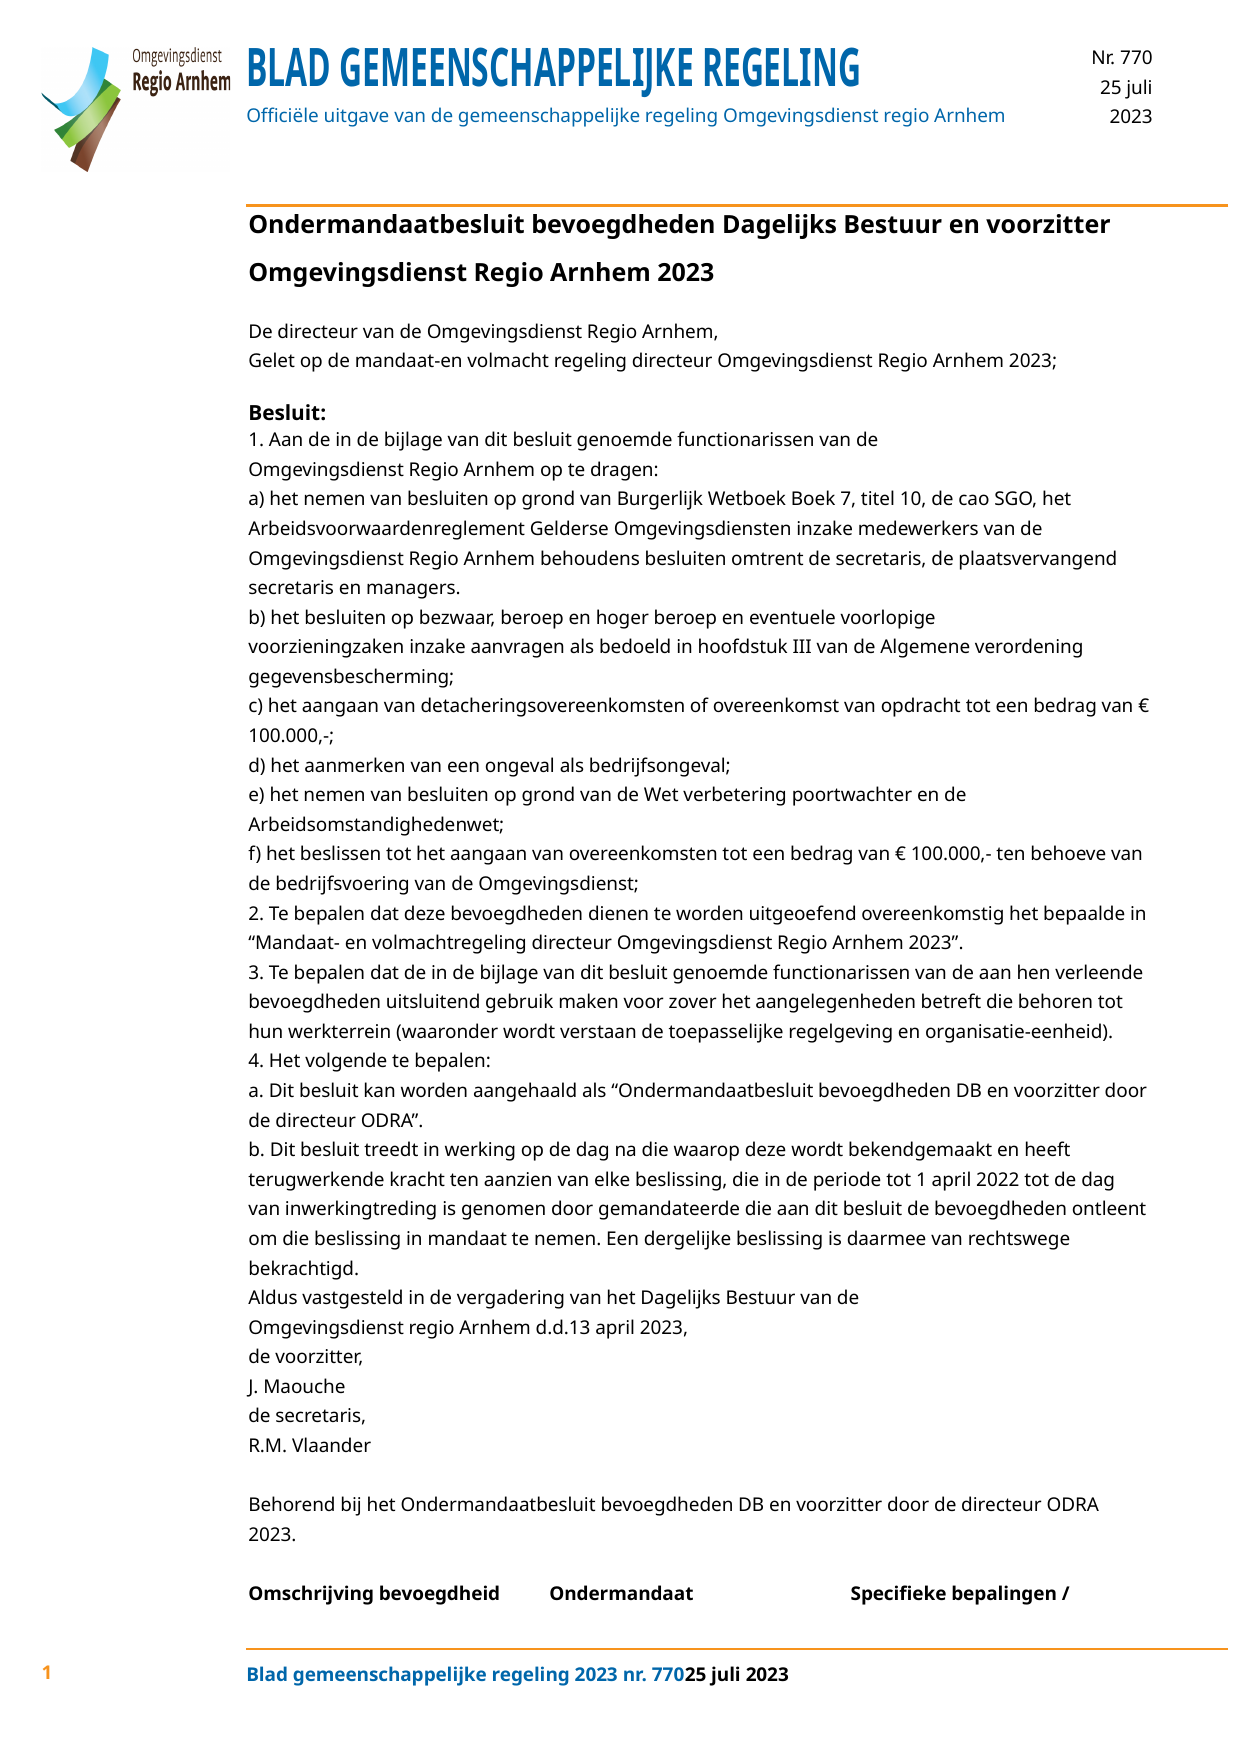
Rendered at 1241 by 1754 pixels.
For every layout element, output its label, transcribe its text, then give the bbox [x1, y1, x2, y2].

text voorzieningzaken inzake aanvragen als bedoeld in hoofdstuk III van de Algemene verordening gegevensbescherming; [248, 633, 1152, 689]
text De directeur van de Omgevingsdienst Regio Arnhem, [248, 318, 1152, 344]
text f) het beslissen tot het aangaan van overeenkomsten tot een bedrag van € 100.000,- ten behoeve van de bedrijfsvoering van de Omgevingsdienst; [248, 841, 1152, 896]
text J. Maouche [248, 1373, 1152, 1399]
text Besluit: [248, 398, 1152, 426]
text a) het nemen van besluiten op grond van Burgerlijk Wetboek Boek 7, titel 10, de cao SGO, het Arbeidsvoorwaardenreglement Gelderse Omgevingsdiensten inzake medewerkers van de Omgevingsdienst Regio Arnhem behoudens besluiten omtrent de secretaris, de plaatsvervangend secretaris en managers. [248, 486, 1152, 600]
text e) het nemen van besluiten op grond van de Wet verbetering poortwachter en de Arbeidsomstandighedenwet; [248, 781, 1152, 837]
text 3. Te bepalen dat de in de bijlage van dit besluit genoemde functionarissen van de aan hen verleende bevoegdheden uitsluitend gebruik maken voor zover het aangelegenheden betreft die behoren tot hun werkterrein (waaronder wordt verstaan de toepasselijke regelgeving en organisatie-eenheid). [248, 959, 1152, 1044]
text 1. Aan de in de bijlage van dit besluit genoemde functionarissen van de [248, 426, 1152, 452]
text Aldus vastgesteld in de vergadering van het Dagelijks Bestuur van de [248, 1284, 1152, 1310]
table_header Ondermandaat [549, 1580, 850, 1606]
text c) het aangaan van detacheringsovereenkomsten of overeenkomst van opdracht tot een bedrag van € 100.000,-; [248, 693, 1152, 748]
text R.M. Vlaander [248, 1432, 1152, 1458]
text Omgevingsdienst regio Arnhem d.d.13 april 2023, [248, 1314, 1152, 1339]
text Behorend bij het Ondermandaatbesluit bevoegdheden DB en voorzitter door de directeur ODRA 2023. [248, 1491, 1152, 1547]
table_header Omschrijving bevoegdheid [248, 1580, 549, 1606]
text Gelet op de mandaat-en volmacht regeling directeur Omgevingsdienst Regio Arnhem 2023; [248, 347, 1152, 373]
text 4. Het volgende te bepalen: [248, 1048, 1152, 1073]
text b) het besluiten op bezwaar, beroep en hoger beroep en eventuele voorlopige [248, 604, 1152, 629]
picture [41, 47, 231, 172]
text 2. Te bepalen dat deze bevoegdheden dienen te worden uitgeoefend overeenkomstig het bepaalde in “Mandaat- en volmachtregeling directeur Omgevingsdienst Regio Arnhem 2023”. [248, 900, 1152, 955]
table_header Specifieke bepalingen / [850, 1580, 1152, 1606]
text d) het aanmerken van een ongeval als bedrijfsongeval; [248, 752, 1152, 777]
text de secretaris, [248, 1403, 1152, 1428]
text b. Dit besluit treedt in werking op de dag na die waarop deze wordt bekendgemaakt en heeft terugwerkende kracht ten aanzien van elke beslissing, die in de periode tot 1 april 2022 tot de dag van inwerkingtreding is genomen door gemandateerde die aan dit besluit de bevoegdheden ontleent om die beslissing in mandaat te nemen. Een dergelijke beslissing is daarmee van rechtswege bekrachtigd. [248, 1136, 1152, 1280]
text Omgevingsdienst Regio Arnhem op te dragen: [248, 456, 1152, 482]
text Ondermandaatbesluit bevoegdheden Dagelijks Bestuur en voorzitter Omgevingsdienst Regio Arnhem 2023 [248, 207, 1152, 288]
text a. Dit besluit kan worden aangehaald als “Ondermandaatbesluit bevoegdheden DB en voorzitter door de directeur ODRA”. [248, 1077, 1152, 1132]
text de voorzitter, [248, 1343, 1152, 1369]
